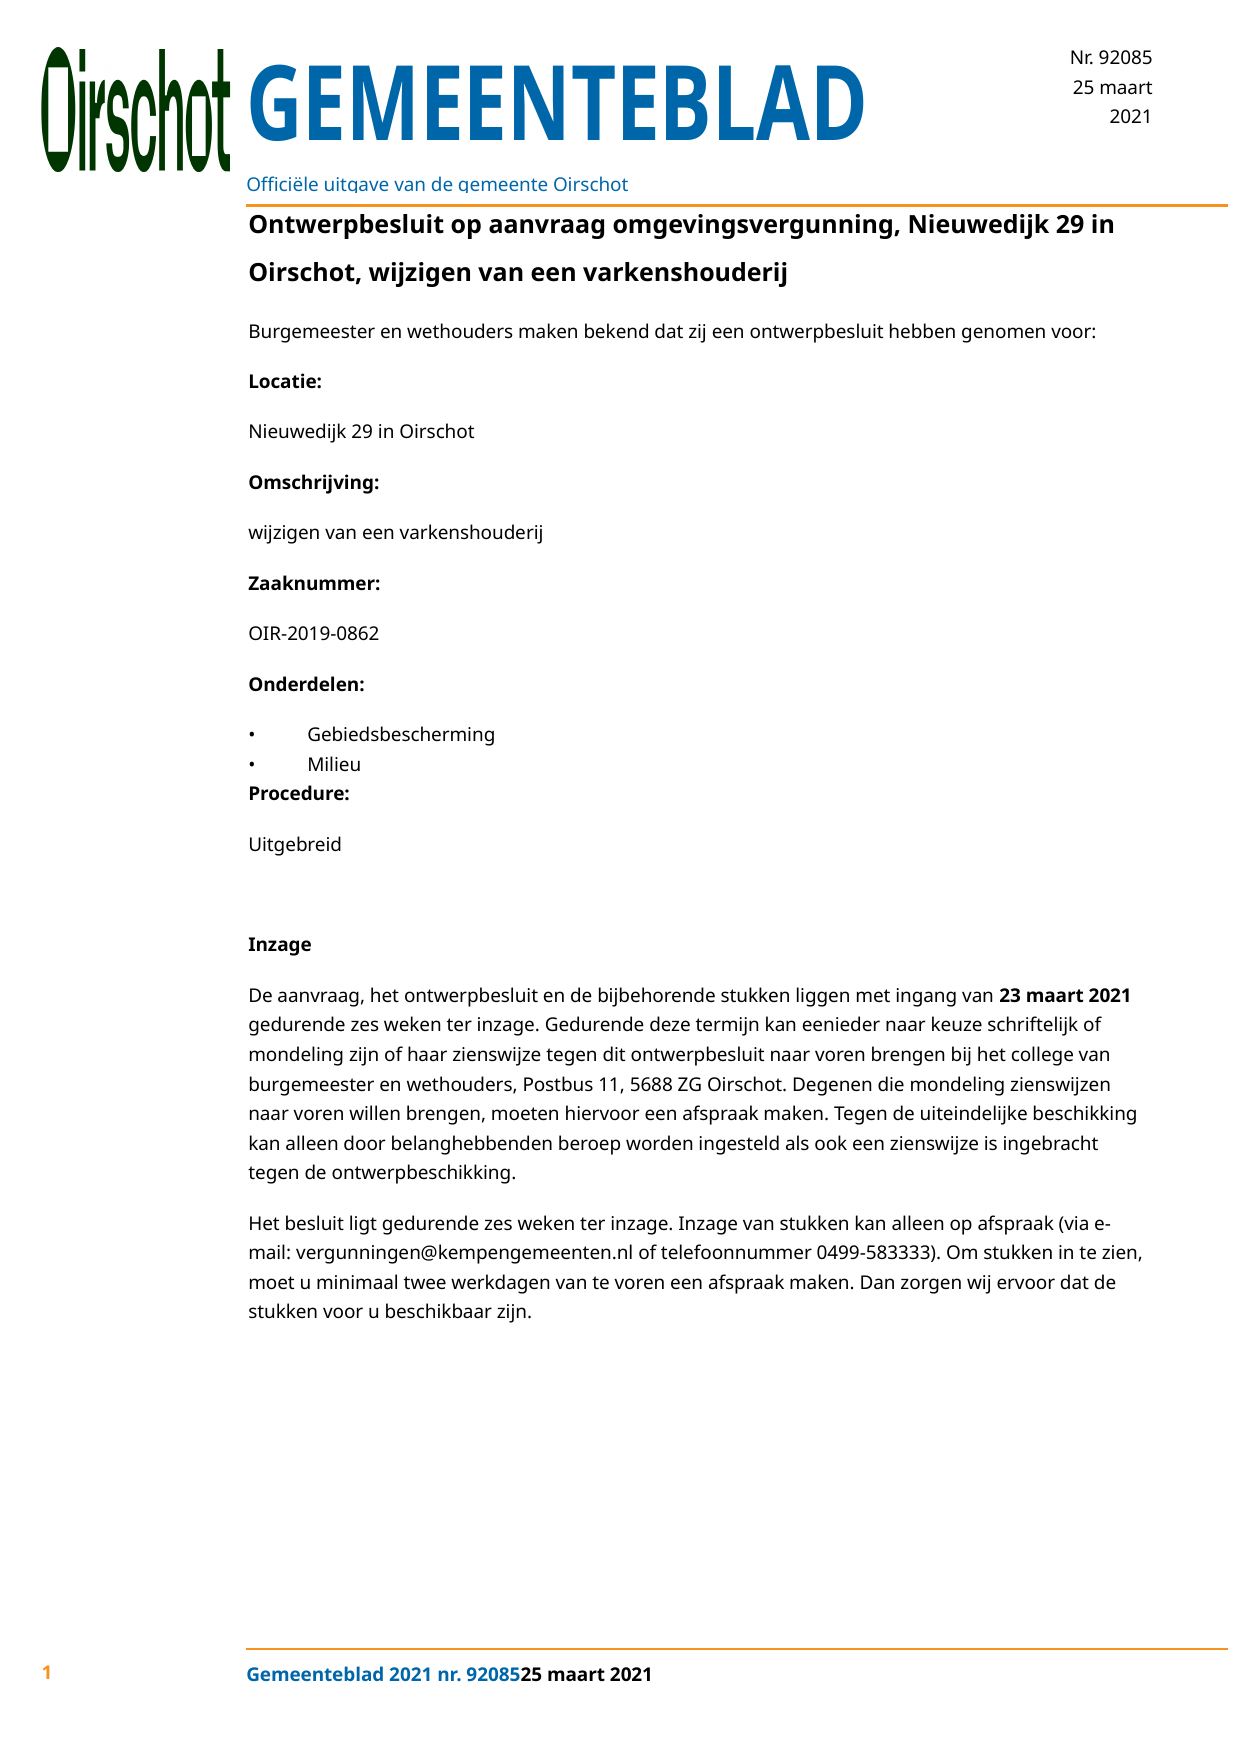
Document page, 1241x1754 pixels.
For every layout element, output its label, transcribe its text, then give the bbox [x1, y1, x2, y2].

text Uitgebreid [248, 831, 1152, 857]
text Burgemeester en wethouders maken bekend dat zij een ontwerpbesluit hebben genomen voor: [248, 318, 1152, 344]
text OIR-2019-0862 [248, 620, 1152, 646]
text Onderdelen: [248, 671, 1152, 697]
text Het besluit ligt gedurende zes weken ter inzage. Inzage van stukken kan alleen op afspraak (via e-mail: vergunningen@kempengemeenten.nl of telefoonnummer 0499-583333). Om stukken in te zien, moet u minimaal twee werkdagen van te voren een afspraak maken. Dan zorgen wij ervoor dat de stukken voor u beschikbaar zijn. [248, 1210, 1152, 1324]
text Omschrijving: [248, 469, 1152, 495]
text Inzage [248, 932, 1152, 957]
text Procedure: [248, 780, 1152, 806]
text wijzigen van een varkenshouderij [248, 519, 1152, 545]
text Zaaknummer: [248, 570, 1152, 596]
text De aanvraag, het ontwerpbesluit en de bijbehorende stukken liggen met ingang van 23 maart 2021 gedurende zes weken ter inzage. Gedurende deze termijn kan eenieder naar keuze schriftelijk of mondeling zijn of haar zienswijze tegen dit ontwerpbesluit naar voren brengen bij het college van burgemeester en wethouders, Postbus 11, 5688 ZG Oirschot. Degenen die mondeling zienswijzen naar voren willen brengen, moeten hiervoor een afspraak maken. Tegen de uiteindelijke beschikking kan alleen door belanghebbenden beroep worden ingesteld als ook een zienswijze is ingebracht tegen de ontwerpbeschikking. [248, 982, 1152, 1185]
list Milieu [248, 751, 1152, 777]
picture [41, 47, 231, 172]
text Ontwerpbesluit op aanvraag omgevingsvergunning, Nieuwedijk 29 in Oirschot, wijzigen van een varkenshouderij [248, 207, 1152, 288]
text Nieuwedijk 29 in Oirschot [248, 419, 1152, 444]
list Gebiedsbescherming [248, 721, 1152, 747]
text Locatie: [248, 368, 1152, 394]
